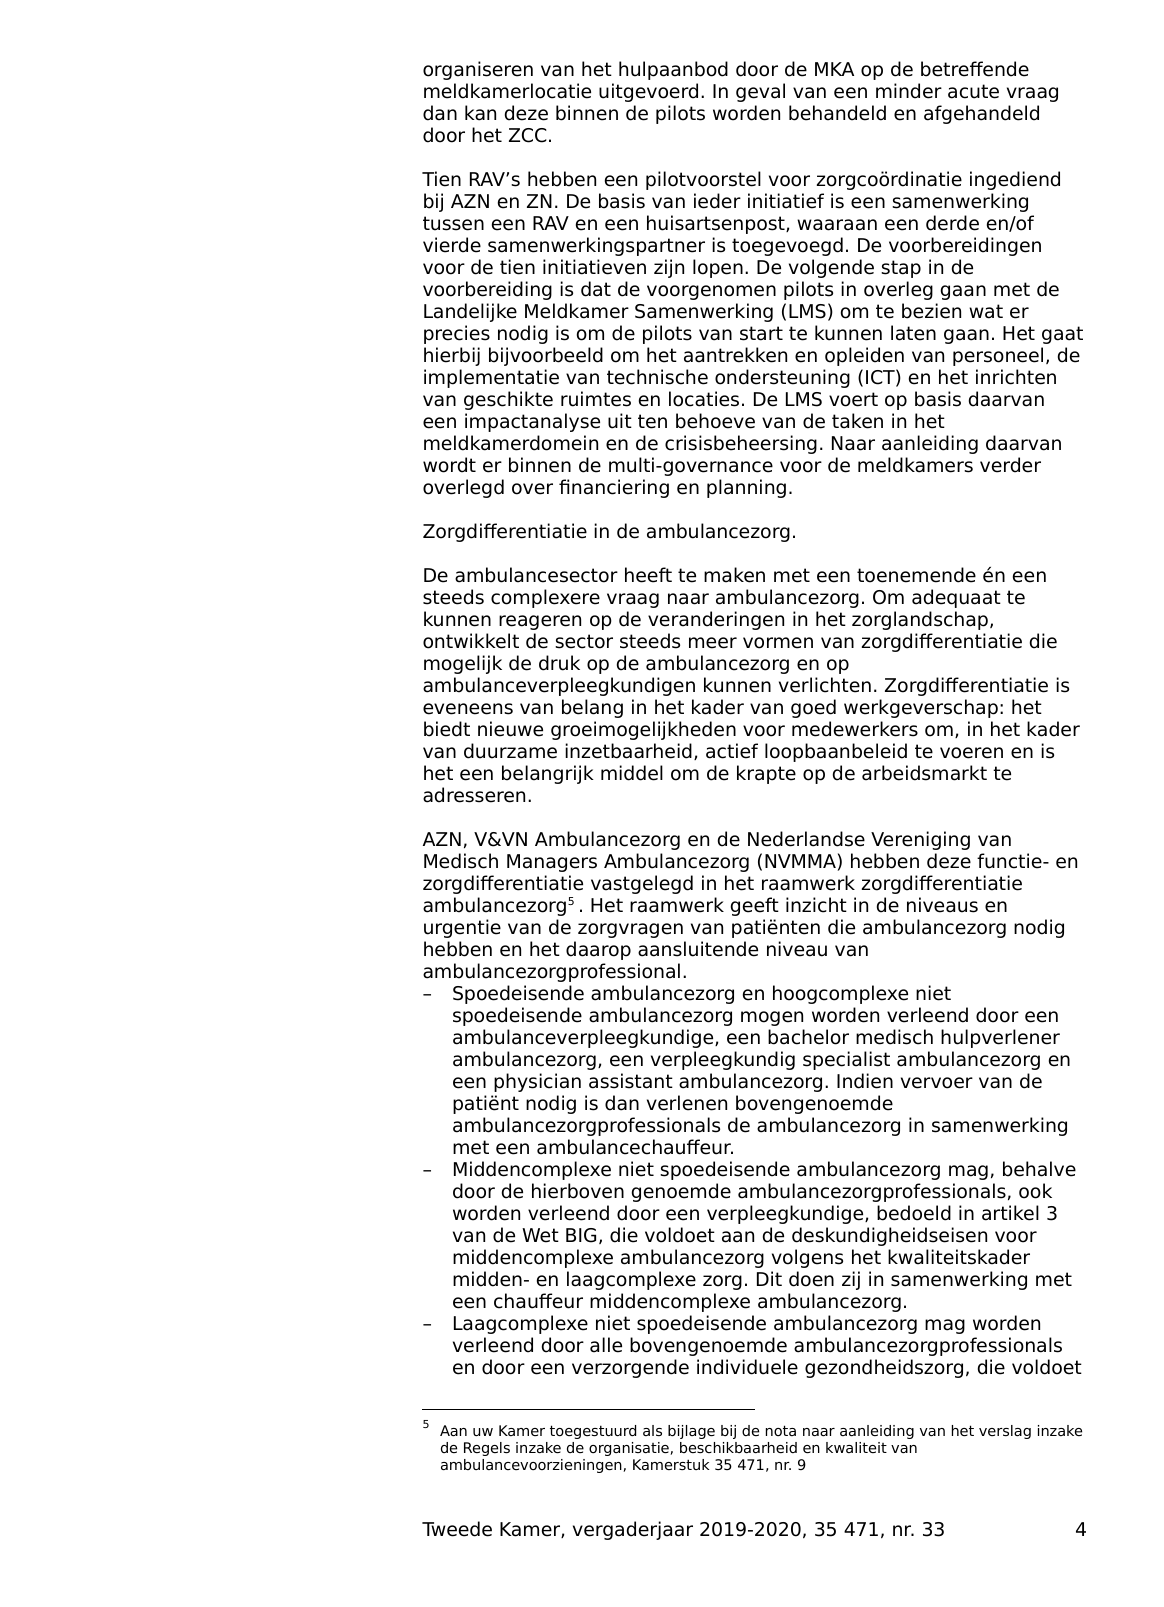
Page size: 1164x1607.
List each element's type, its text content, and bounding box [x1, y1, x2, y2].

text AZN, V&VN Ambulancezorg en de Nederlandse Vereniging van Medisch Managers Ambulancezorg (NVMMA) hebben deze functie- en zorgdifferentiatie vastgelegd in het raamwerk zorgdifferentiatie ambulancezorg. Het raamwerk geeft inzicht in de niveaus en urgentie van de zorgvragen van patiënten die ambulancezorg nodig hebben en het daarop aansluitende niveau van ambulancezorgprofessional. [422, 829, 1087, 983]
text Tien RAV’s hebben een pilotvoorstel voor zorgcoördinatie ingediend bij AZN en ZN. De basis van ieder initiatief is een samenwerking tussen een RAV en een huisartsenpost, waaraan een derde en/of vierde samenwerkingspartner is toegevoegd. De voorbereidingen voor de tien initiatieven zijn lopen. De volgende stap in de voorbereiding is dat de voorgenomen pilots in overleg gaan met de Landelijke Meldkamer Samenwerking (LMS) om te bezien wat er precies nodig is om de pilots van start te kunnen laten gaan. Het gaat hierbij bijvoorbeeld om het aantrekken en opleiden van personeel, de implementatie van technische ondersteuning (ICT) en het inrichten van geschikte ruimtes en locaties. De LMS voert op basis daarvan een impactanalyse uit ten behoeve van de taken in het meldkamerdomein en de crisisbeheersing. Naar aanleiding daarvan wordt er binnen de multi-governance voor de meldkamers verder overlegd over financiering en planning. [422, 169, 1087, 499]
subtitle Zorgdifferentiatie in de ambulancezorg. [422, 521, 1087, 543]
text – Laagcomplexe niet spoedeisende ambulancezorg mag worden verleend door alle bovengenoemde ambulancezorgprofessionals en door een verzorgende individuele gezondheidszorg, die voldoet [422, 1313, 1087, 1379]
text – Middencomplexe niet spoedeisende ambulancezorg mag, behalve door de hierboven genoemde ambulancezorgprofessionals, ook worden verleend door een verpleegkundige, bedoeld in artikel 3 van de Wet BIG, die voldoet aan de deskundigheidseisen voor middencomplexe ambulancezorg volgens het kwaliteitskader midden- en laagcomplexe zorg. Dit doen zij in samenwerking met een chauffeur middencomplexe ambulancezorg. [422, 1159, 1087, 1313]
text organiseren van het hulpaanbod door de MKA op de betreffende meldkamerlocatie uitgevoerd. In geval van een minder acute vraag dan kan deze binnen de pilots worden behandeld en afgehandeld door het ZCC. [422, 59, 1087, 147]
text Aan uw Kamer toegestuurd als bijlage bij de nota naar aanleiding van het verslag inzake de Regels inzake de organisatie, beschikbaarheid en kwaliteit van ambulancevoorzieningen, Kamerstuk 35 471, nr. 9 [422, 1418, 1087, 1474]
text De ambulancesector heeft te maken met een toenemende én een steeds complexere vraag naar ambulancezorg. Om adequaat te kunnen reageren op de veranderingen in het zorglandschap, ontwikkelt de sector steeds meer vormen van zorgdifferentiatie die mogelijk de druk op de ambulancezorg en op ambulanceverpleegkundigen kunnen verlichten. Zorgdifferentiatie is eveneens van belang in het kader van goed werkgeverschap: het biedt nieuwe groeimogelijkheden voor medewerkers om, in het kader van duurzame inzetbaarheid, actief loopbaanbeleid te voeren en is het een belangrijk middel om de krapte op de arbeidsmarkt te adresseren. [422, 565, 1087, 807]
text – Spoedeisende ambulancezorg en hoogcomplexe niet spoedeisende ambulancezorg mogen worden verleend door een ambulanceverpleegkundige, een bachelor medisch hulpverlener ambulancezorg, een verpleegkundig specialist ambulancezorg en een physician assistant ambulancezorg. Indien vervoer van de patiënt nodig is dan verlenen bovengenoemde ambulancezorgprofessionals de ambulancezorg in samenwerking met een ambulancechauffeur. [422, 983, 1087, 1159]
